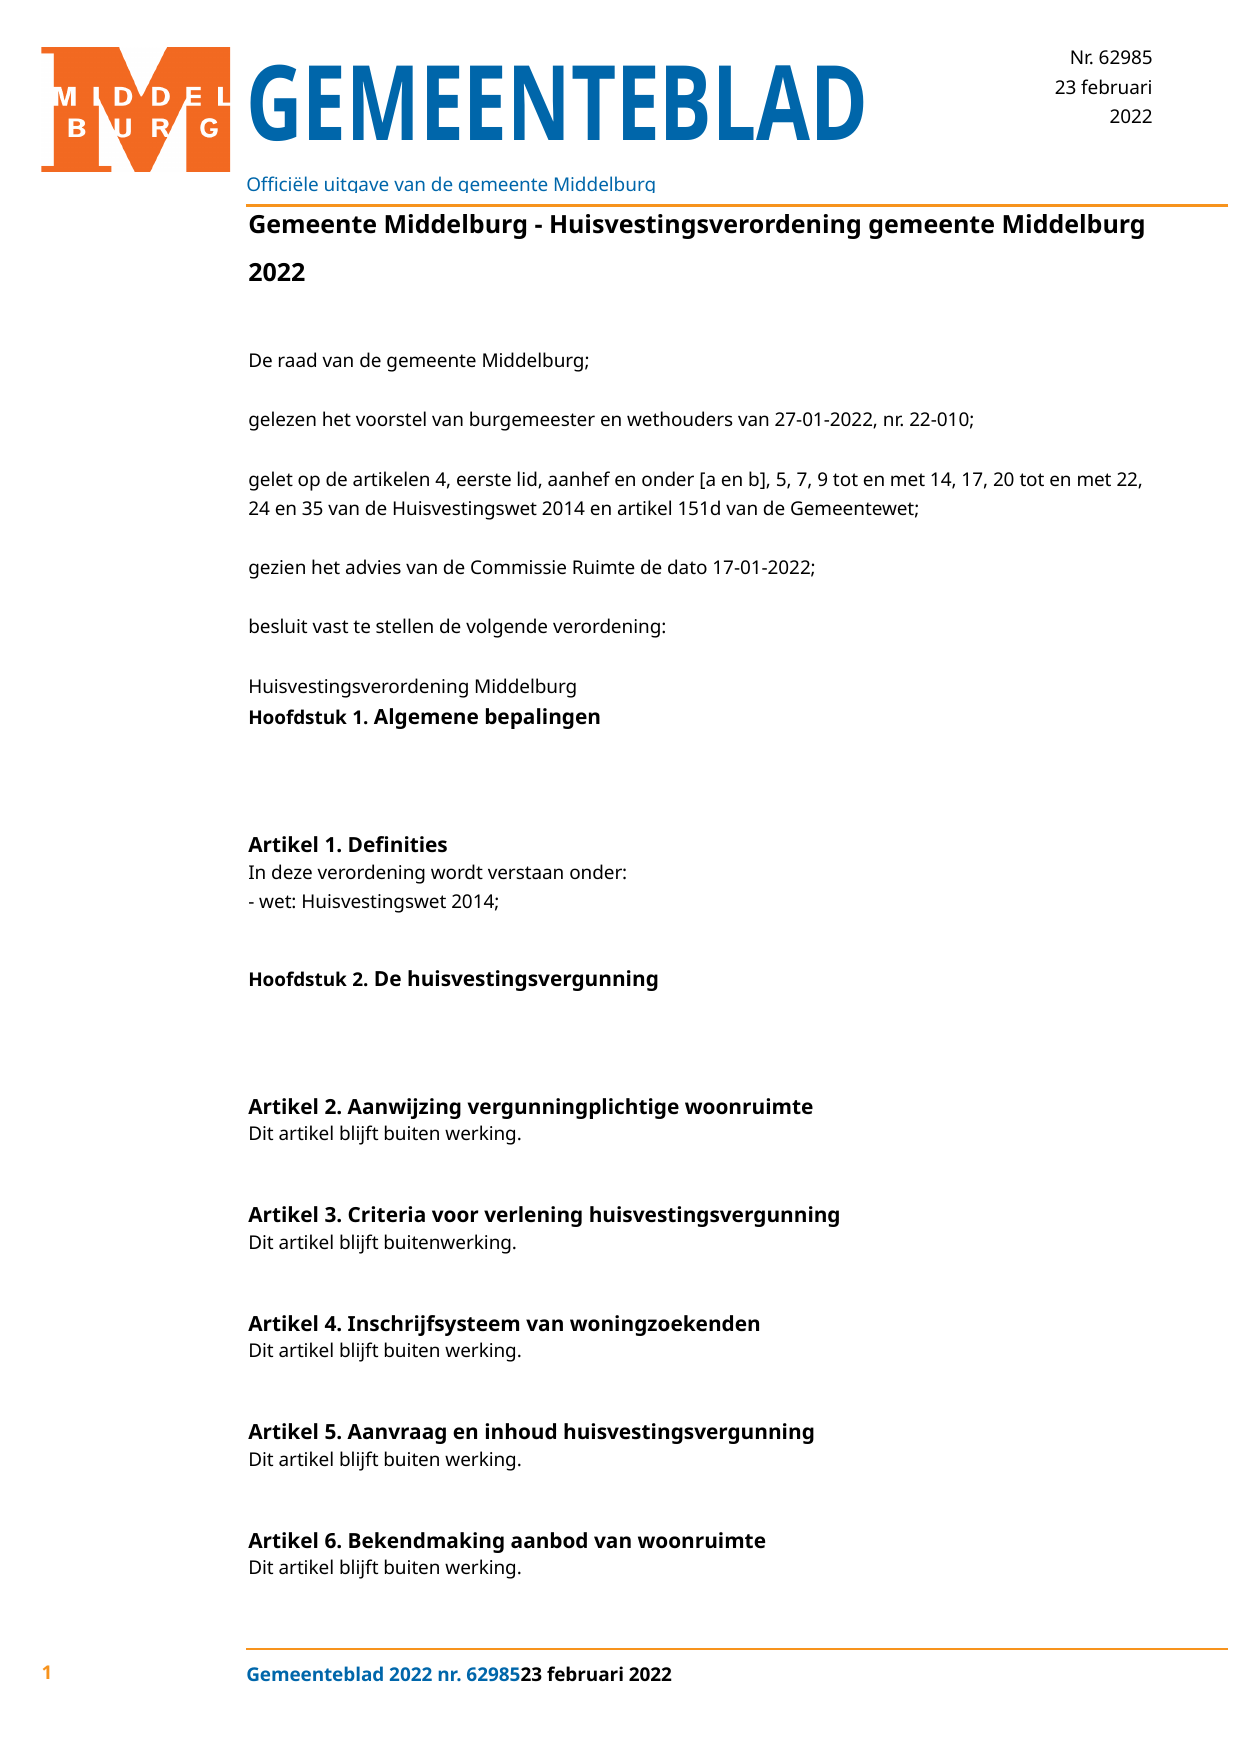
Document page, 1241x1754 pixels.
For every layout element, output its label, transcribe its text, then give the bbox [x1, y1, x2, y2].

text Artikel 1. Definities [248, 831, 1152, 859]
text Dit artikel blijft buiten werking. [248, 1446, 1152, 1471]
text gezien het advies van de Commissie Ruimte de dato 17-01-2022; [248, 554, 1152, 580]
picture [41, 47, 231, 172]
text Dit artikel blijft buitenwerking. [248, 1229, 1152, 1254]
text Artikel 4. Inschrijfsysteem van woningzoekenden [248, 1309, 1152, 1337]
text Hoofdstuk 1. Algemene bepalingen [248, 702, 1152, 731]
text Dit artikel blijft buiten werking. [248, 1554, 1152, 1580]
text gelet op de artikelen 4, eerste lid, aanhef en onder [a en b], 5, 7, 9 tot en met 14, 17, 20 tot en met 22, 24 en 35 van de Huisvestingswet 2014 en artikel 151d van de Gemeentewet; [248, 466, 1152, 521]
text Artikel 2. Aanwijzing vergunningplichtige woonruimte [248, 1092, 1152, 1120]
text - wet: Huisvestingswet 2014; [248, 889, 1152, 914]
text De raad van de gemeente Middelburg; [248, 347, 1152, 373]
text Huisvestingsverordening Middelburg [248, 673, 1152, 699]
text In deze verordening wordt verstaan onder: [248, 859, 1152, 885]
text Artikel 3. Criteria voor verlening huisvestingsvergunning [248, 1200, 1152, 1229]
text Artikel 6. Bekendmaking aanbod van woonruimte [248, 1526, 1152, 1554]
text Gemeente Middelburg - Huisvestingsverordening gemeente Middelburg 2022 [248, 207, 1152, 288]
text gelezen het voorstel van burgemeester en wethouders van 27-01-2022, nr. 22-010; [248, 407, 1152, 432]
text Dit artikel blijft buiten werking. [248, 1337, 1152, 1363]
text Dit artikel blijft buiten werking. [248, 1120, 1152, 1146]
text besluit vast te stellen de volgende verordening: [248, 614, 1152, 639]
text Artikel 5. Aanvraag en inhoud huisvestingsvergunning [248, 1417, 1152, 1446]
text Hoofdstuk 2. De huisvestingsvergunning [248, 964, 1152, 992]
